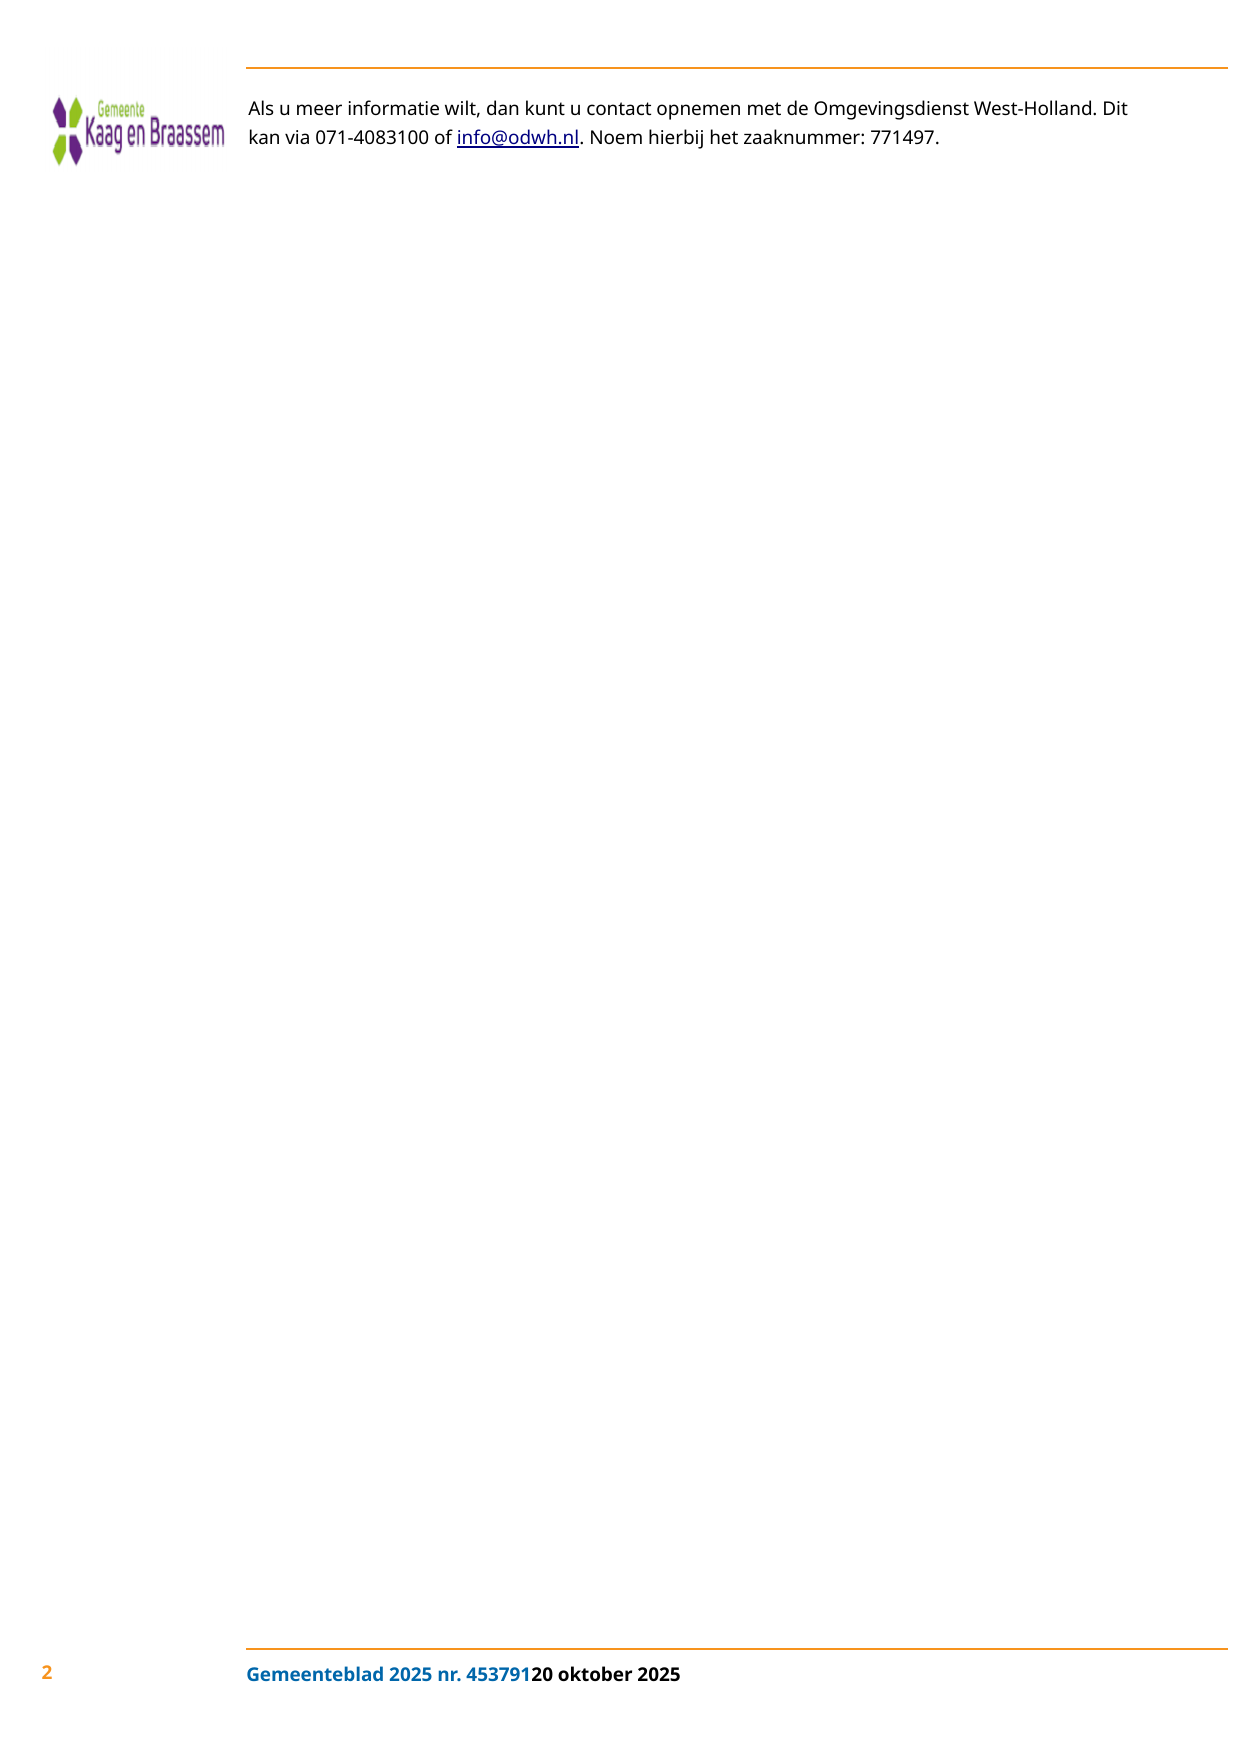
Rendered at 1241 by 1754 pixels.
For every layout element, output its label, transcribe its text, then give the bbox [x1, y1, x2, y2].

text Als u meer informatie wilt, dan kunt u contact opnemen met de Omgevingsdienst West-Holland. Dit kan via 071-4083100 of info@odwh.nl. Noem hierbij het zaaknummer: 771497. [248, 95, 1152, 150]
picture [41, 47, 231, 172]
